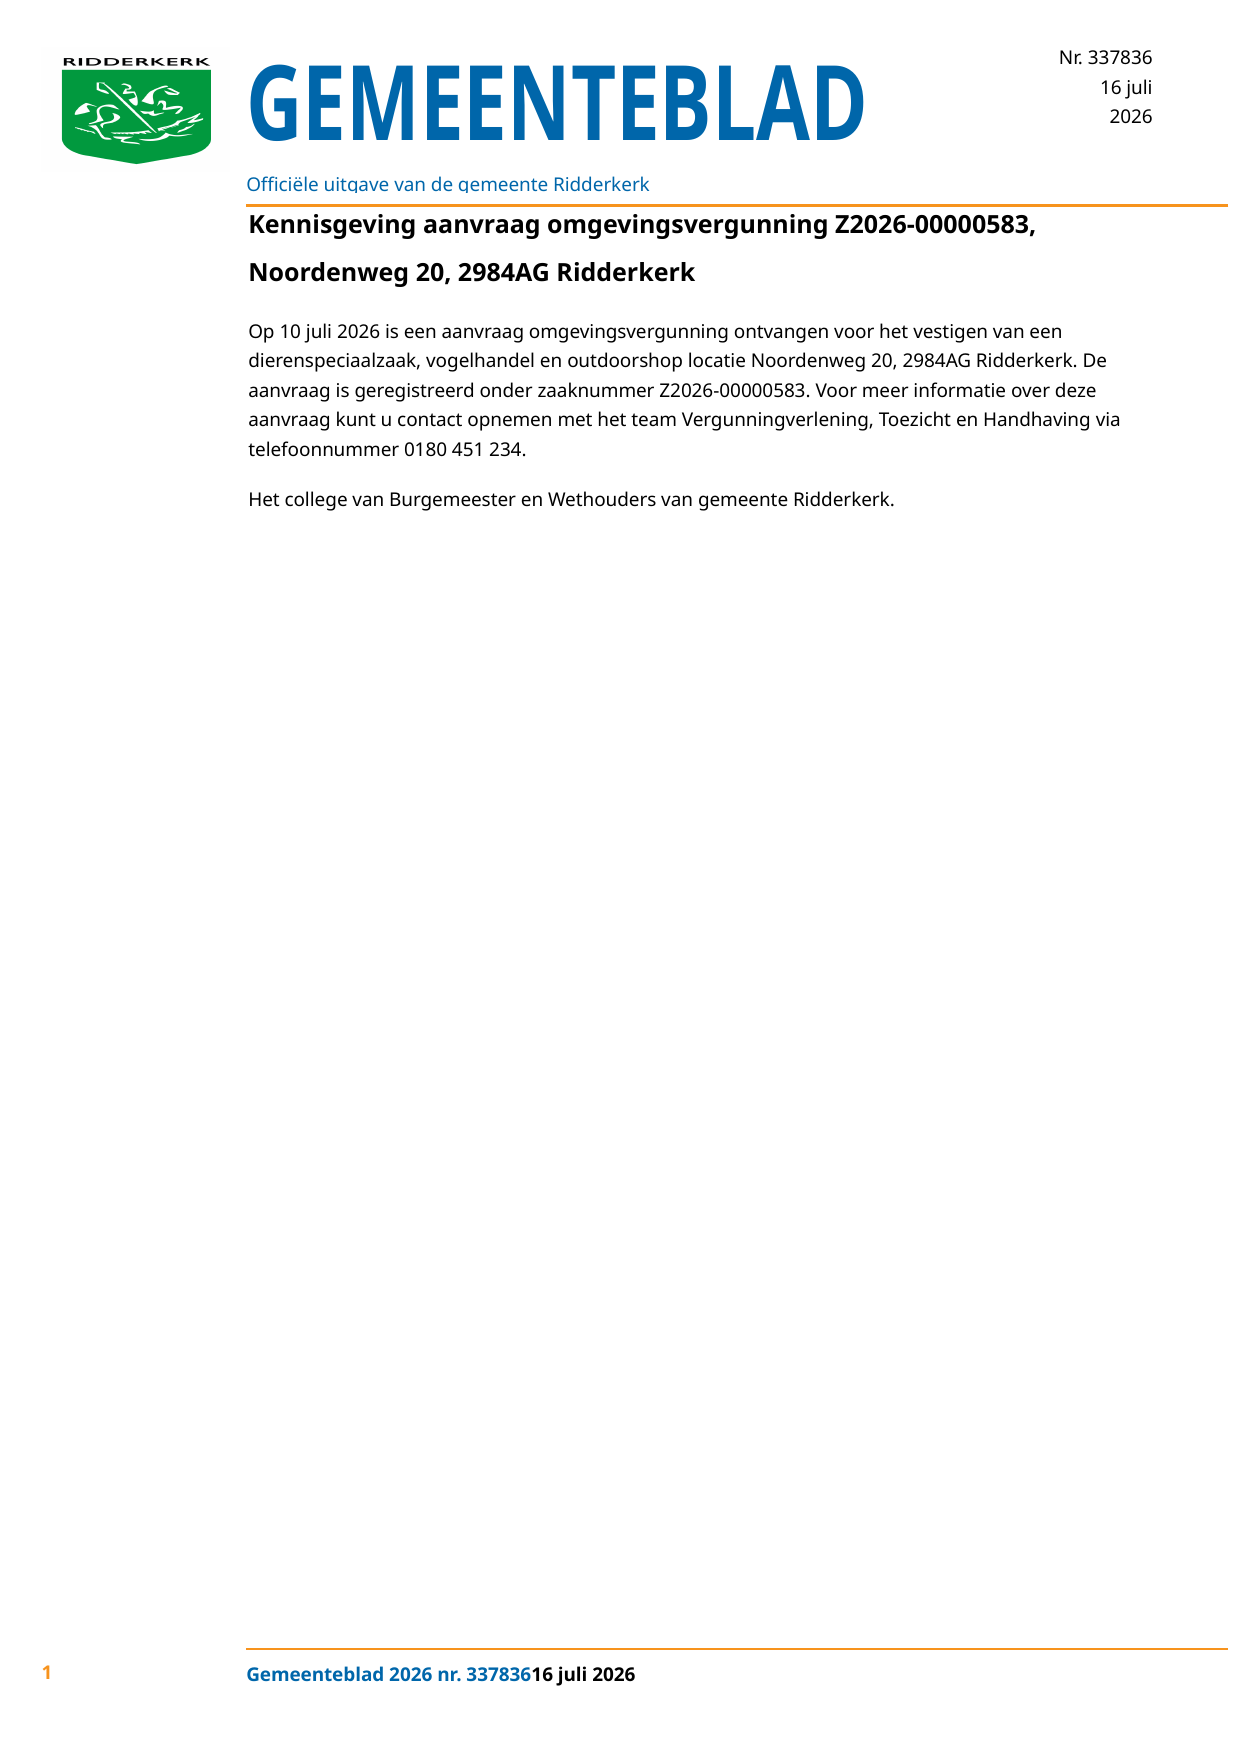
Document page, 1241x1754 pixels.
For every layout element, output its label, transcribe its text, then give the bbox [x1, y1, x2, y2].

text Het college van Burgemeester en Wethouders van gemeente Ridderkerk. [248, 487, 1152, 512]
text Kennisgeving aanvraag omgevingsvergunning Z2026-00000583, Noordenweg 20, 2984AG Ridderkerk [248, 207, 1152, 288]
text Op 10 juli 2026 is een aanvraag omgevingsvergunning ontvangen voor het vestigen van een dierenspeciaalzaak, vogelhandel en outdoorshop locatie Noordenweg 20, 2984AG Ridderkerk. De aanvraag is geregistreerd onder zaaknummer Z2026-00000583. Voor meer informatie over deze aanvraag kunt u contact opnemen met het team Vergunningverlening, Toezicht en Handhaving via telefoonnummer 0180 451 234. [248, 318, 1152, 462]
picture [41, 47, 231, 172]
